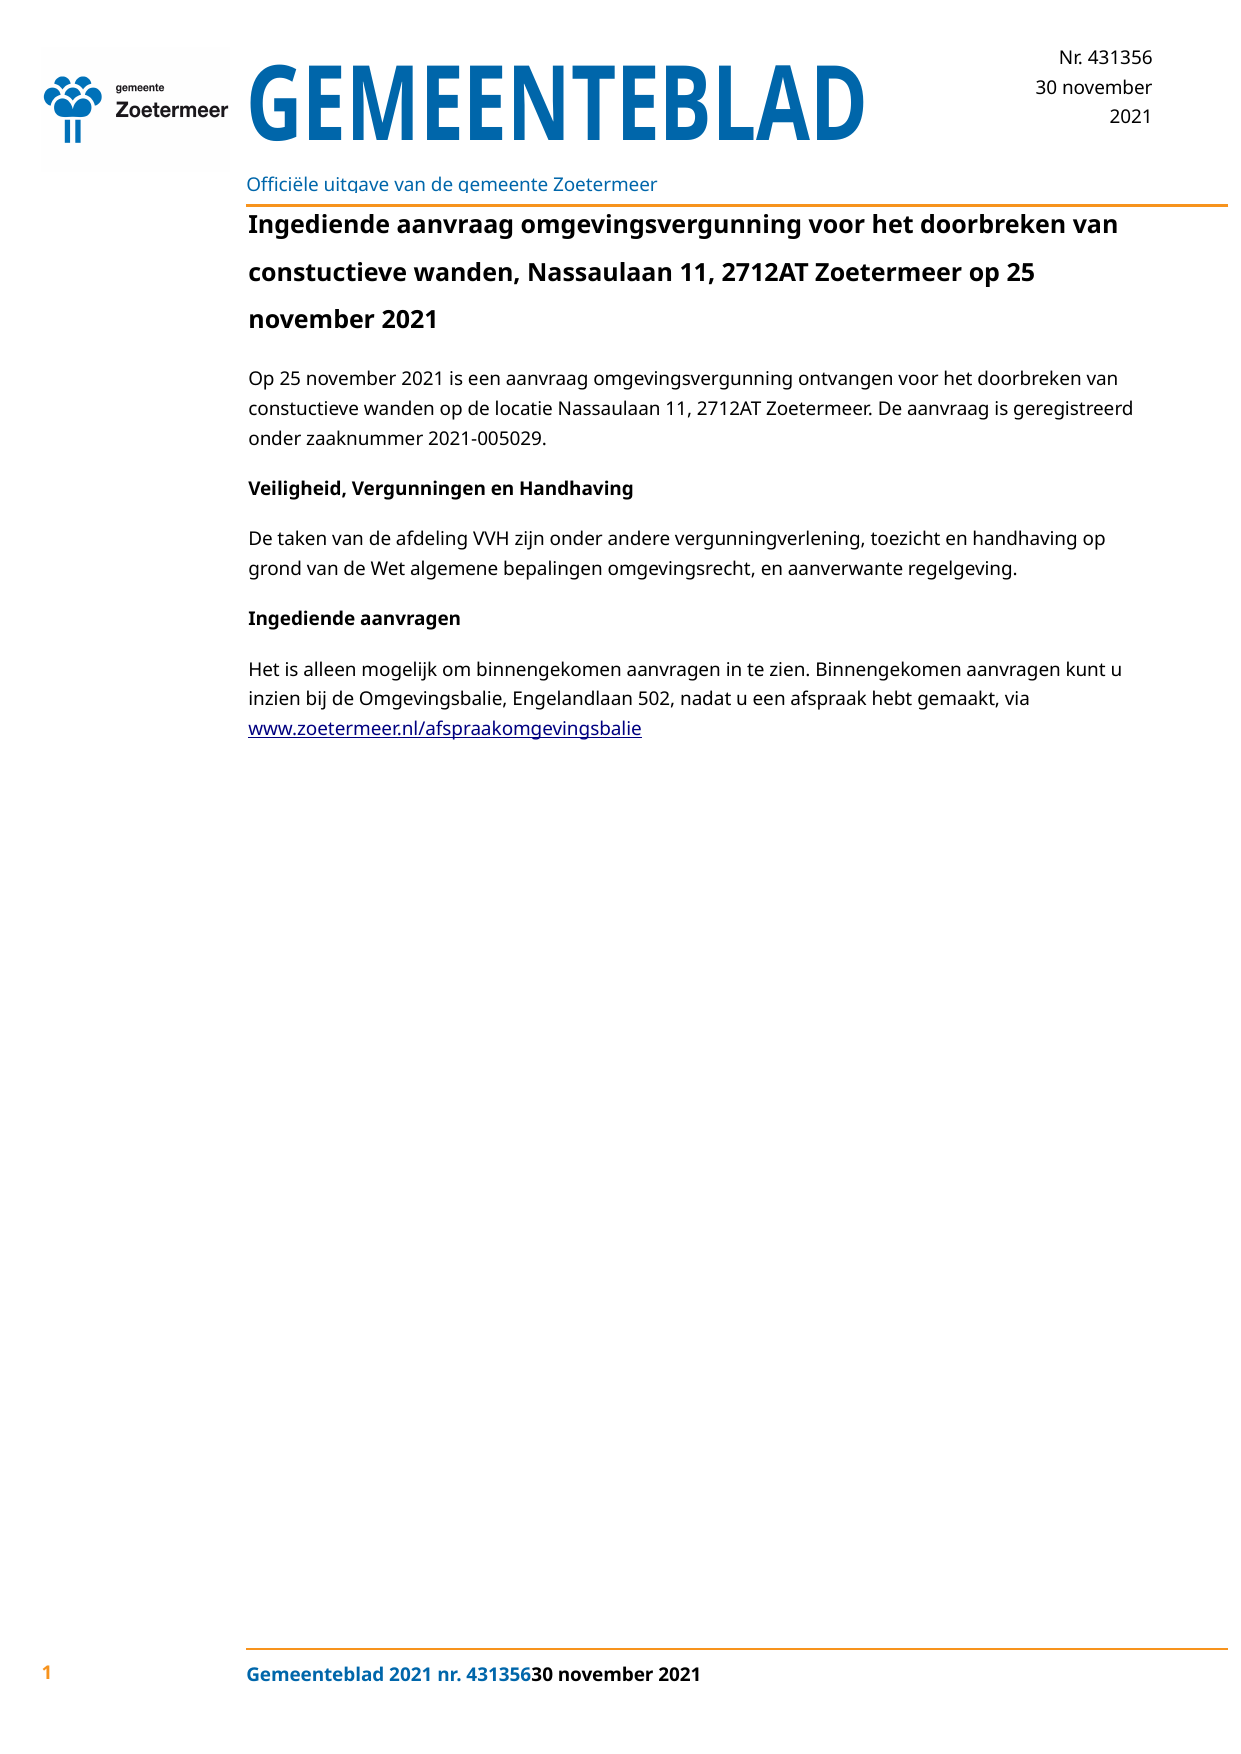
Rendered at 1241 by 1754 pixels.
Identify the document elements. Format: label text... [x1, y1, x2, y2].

text Ingediende aanvragen [248, 606, 1152, 631]
text Veiligheid, Vergunningen en Handhaving [248, 475, 1152, 501]
text Ingediende aanvraag omgevingsvergunning voor het doorbreken van constuctieve wanden, Nassaulaan 11, 2712AT Zoetermeer op 25 november 2021 [248, 207, 1152, 336]
text De taken van de afdeling VVH zijn onder andere vergunningverlening, toezicht en handhaving op grond van de Wet algemene bepalingen omgevingsrecht, en aanverwante regelgeving. [248, 526, 1152, 581]
text Het is alleen mogelijk om binnengekomen aanvragen in te zien. Binnengekomen aanvragen kunt u inzien bij de Omgevingsbalie, Engelandlaan 502, nadat u een afspraak hebt gemaakt, via www.zoetermeer.nl/afspraakomgevingsbalie [248, 656, 1152, 741]
picture [41, 47, 231, 172]
text Op 25 november 2021 is een aanvraag omgevingsvergunning ontvangen voor het doorbreken van constuctieve wanden op de locatie Nassaulaan 11, 2712AT Zoetermeer. De aanvraag is geregistreerd onder zaaknummer 2021-005029. [248, 366, 1152, 450]
